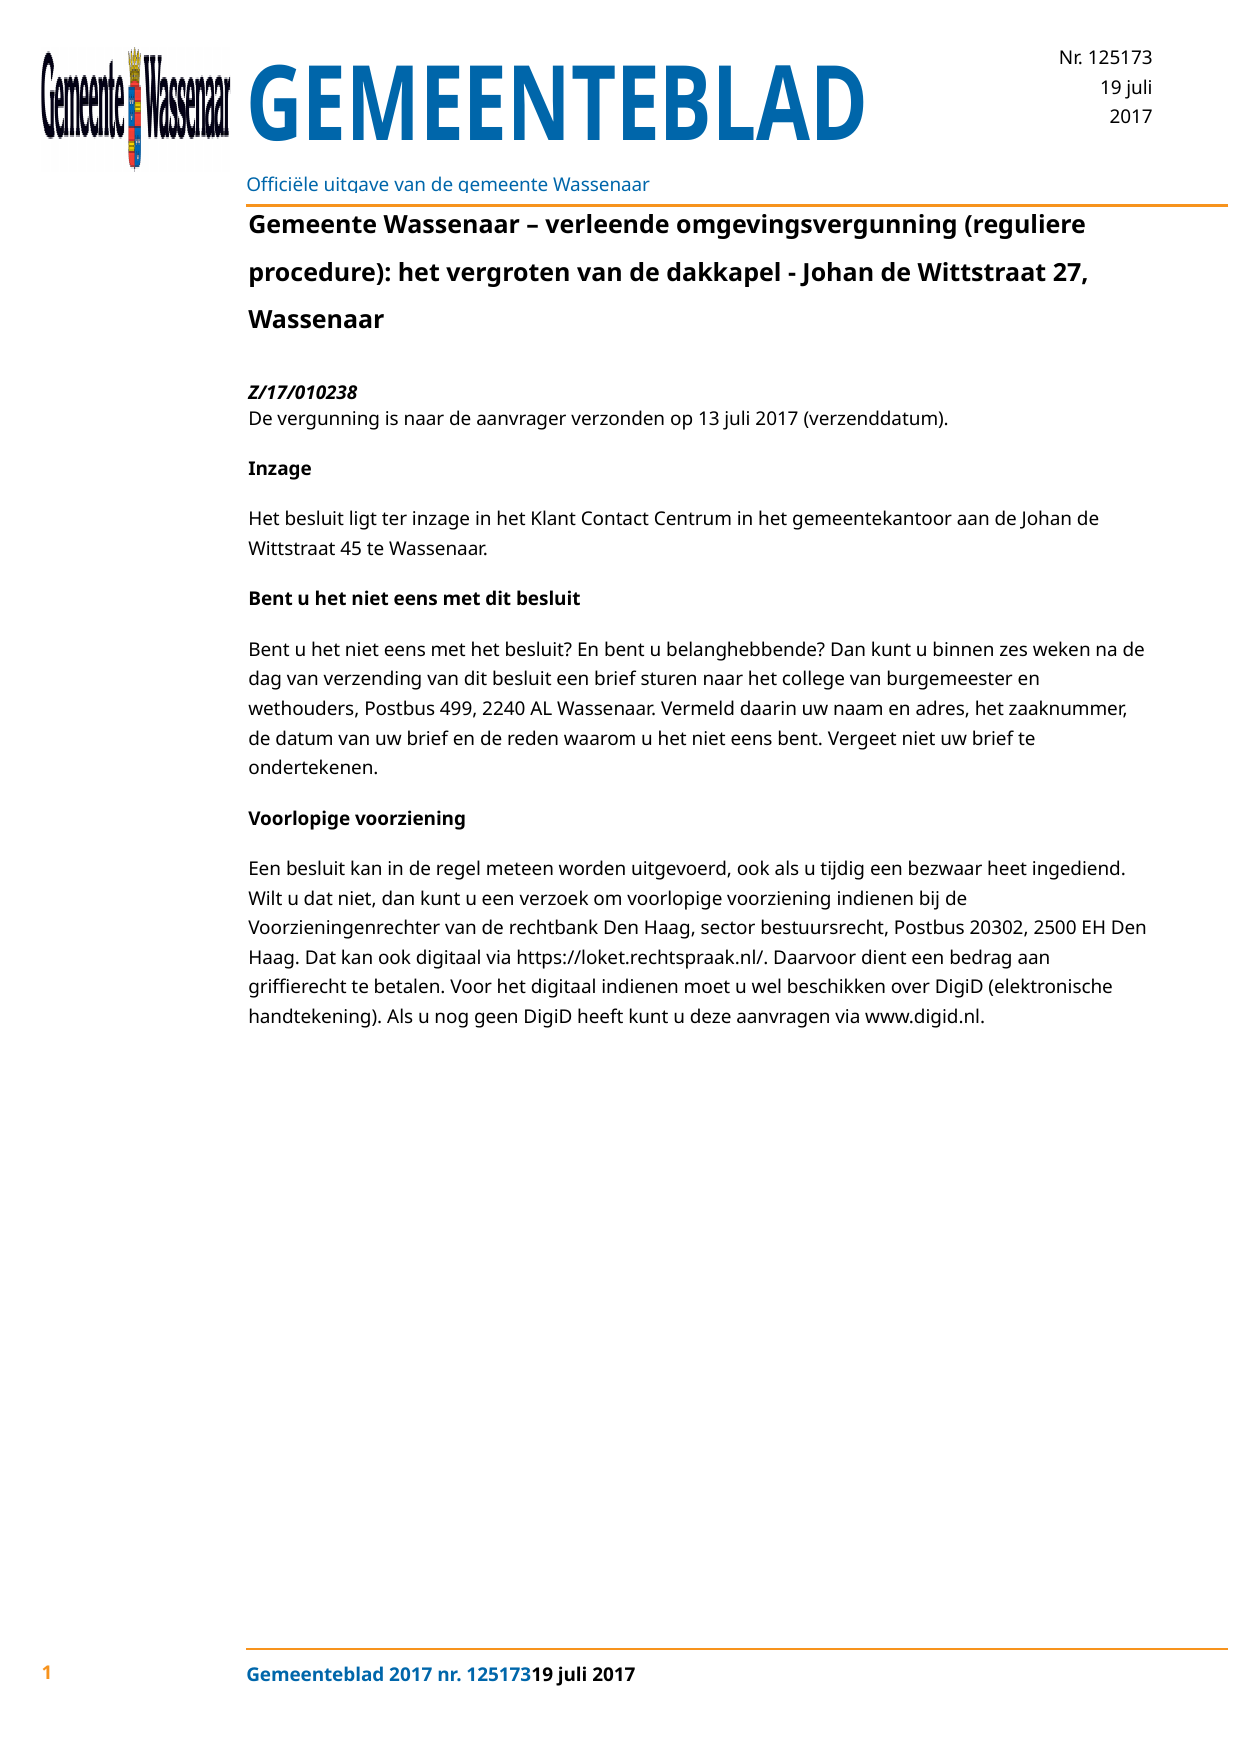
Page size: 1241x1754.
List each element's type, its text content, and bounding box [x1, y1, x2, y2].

picture [41, 47, 231, 172]
text De vergunning is naar de aanvrager verzonden op 13 juli 2017 (verzenddatum). [248, 405, 1152, 431]
text Een besluit kan in de regel meteen worden uitgevoerd, ook als u tijdig een bezwaar heet ingediend. Wilt u dat niet, dan kunt u een verzoek om voorlopige voorziening indienen bij de Voorzieningenrechter van de rechtbank Den Haag, sector bestuursrecht, Postbus 20302, 2500 EH Den Haag. Dat kan ook digitaal via https://loket.rechtspraak.nl/. Daarvoor dient een bedrag aan griffierecht te betalen. Voor het digitaal indienen moet u wel beschikken over DigiD (elektronische handtekening). Als u nog geen DigiD heeft kunt u deze aanvragen via www.digid.nl. [248, 855, 1152, 1029]
text Gemeente Wassenaar – verleende omgevingsvergunning (reguliere procedure): het vergroten van de dakkapel - Johan de Wittstraat 27, Wassenaar [248, 207, 1152, 336]
text Voorlopige voorziening [248, 805, 1152, 831]
text Z/17/010238 [248, 379, 1152, 405]
text Het besluit ligt ter inzage in het Klant Contact Centrum in het gemeentekantoor aan de Johan de Wittstraat 45 te Wassenaar. [248, 506, 1152, 561]
text Bent u het niet eens met het besluit? En bent u belanghebbende? Dan kunt u binnen zes weken na de dag van verzending van dit besluit een brief sturen naar het college van burgemeester en wethouders, Postbus 499, 2240 AL Wassenaar. Vermeld daarin uw naam en adres, het zaaknummer, de datum van uw brief en de reden waarom u het niet eens bent. Vergeet niet uw brief te ondertekenen. [248, 636, 1152, 780]
text Inzage [248, 455, 1152, 481]
text Bent u het niet eens met dit besluit [248, 586, 1152, 611]
